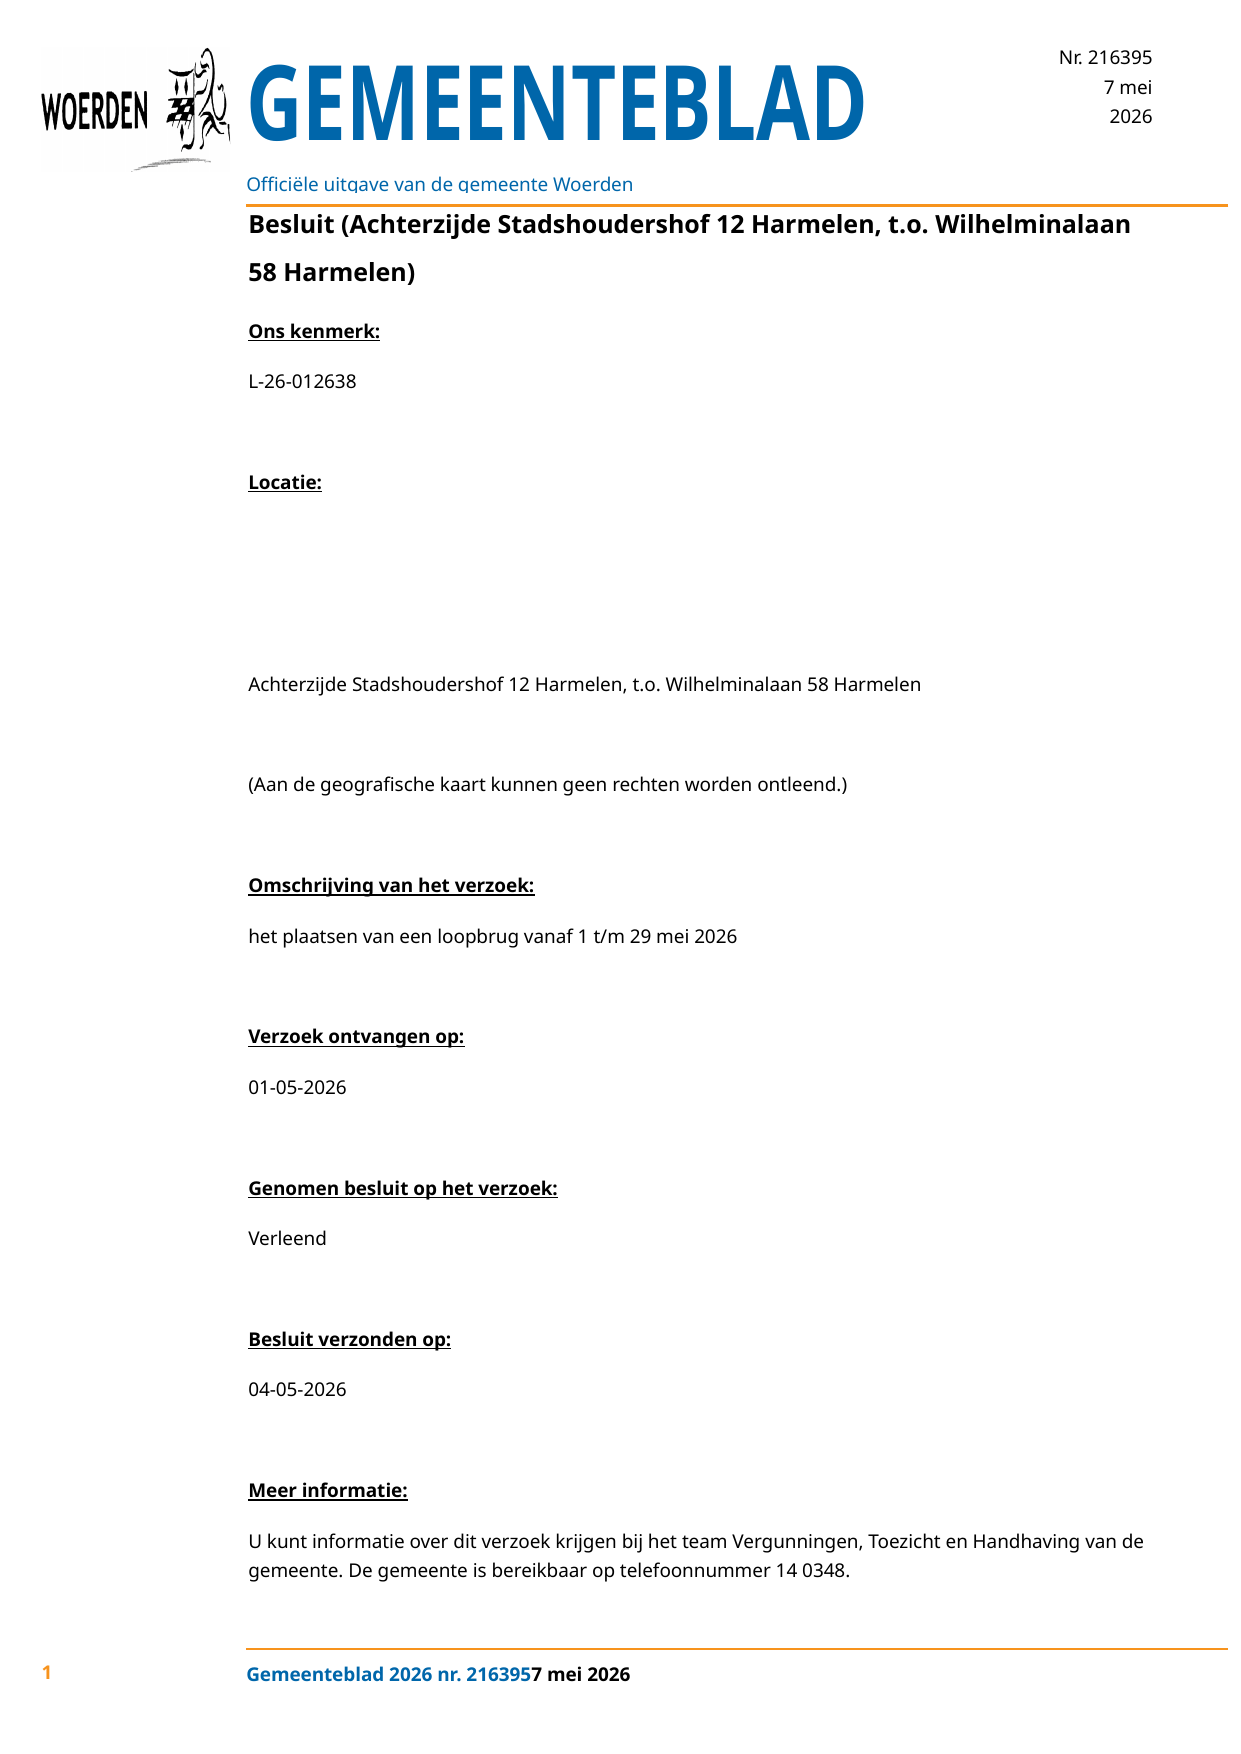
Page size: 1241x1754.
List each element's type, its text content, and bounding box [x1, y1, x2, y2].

text Genomen besluit op het verzoek: [248, 1175, 1152, 1201]
text Omschrijving van het verzoek: [248, 872, 1152, 898]
text U kunt informatie over dit verzoek krijgen bij het team Vergunningen, Toezicht en Handhaving van de gemeente. De gemeente is bereikbaar op telefoonnummer 14 0348. [248, 1528, 1152, 1583]
text 04-05-2026 [248, 1377, 1152, 1402]
text Verleend [248, 1225, 1152, 1251]
text L-26-012638 [248, 368, 1152, 394]
text Ons kenmerk: [248, 318, 1152, 344]
text (Aan de geografische kaart kunnen geen rechten worden ontleend.) [248, 772, 1152, 797]
text 01-05-2026 [248, 1074, 1152, 1100]
text Verzoek ontvangen op: [248, 1024, 1152, 1049]
text Besluit (Achterzijde Stadshoudershof 12 Harmelen, t.o. Wilhelminalaan 58 Harmelen) [248, 207, 1152, 288]
text Achterzijde Stadshoudershof 12 Harmelen, t.o. Wilhelminalaan 58 Harmelen [248, 671, 1152, 697]
picture [41, 47, 231, 172]
text Besluit verzonden op: [248, 1326, 1152, 1352]
text het plaatsen van een loopbrug vanaf 1 t/m 29 mei 2026 [248, 923, 1152, 949]
text Locatie: [248, 469, 1152, 495]
text Meer informatie: [248, 1477, 1152, 1503]
